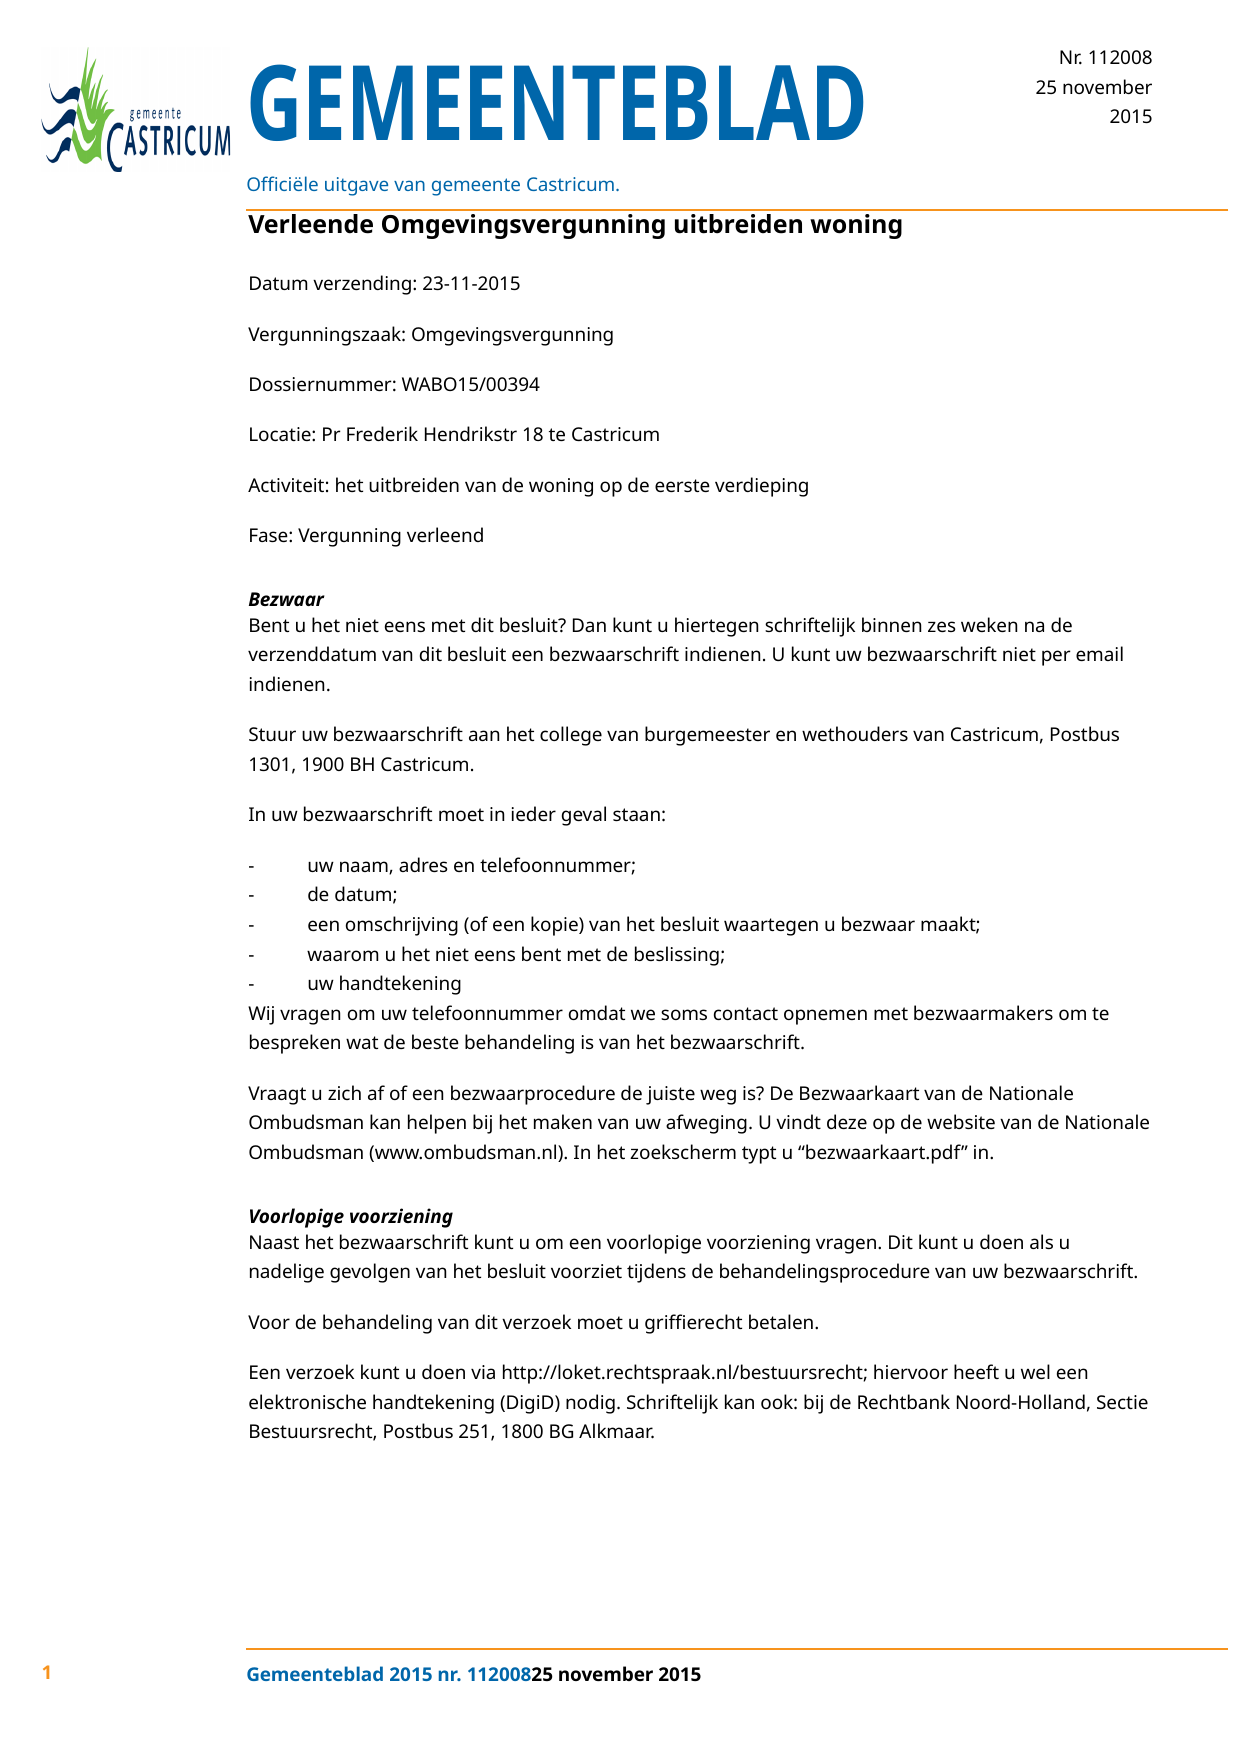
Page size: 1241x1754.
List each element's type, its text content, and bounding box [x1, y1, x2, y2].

text Voorlopige voorziening [248, 1203, 1152, 1229]
list uw naam, adres en telefoonnummer; [248, 852, 1152, 878]
text Een verzoek kunt u doen via http://loket.rechtspraak.nl/bestuursrecht; hiervoor heeft u wel een elektronische handtekening (DigiD) nodig. Schriftelijk kan ook: bij de Rechtbank Noord-Holland, Sectie Bestuursrecht, Postbus 251, 1800 BG Alkmaar. [248, 1359, 1152, 1444]
text Vergunningszaak: Omgevingsvergunning [248, 321, 1152, 346]
text Vraagt u zich af of een bezwaarprocedure de juiste weg is? De Bezwaarkaart van de Nationale Ombudsman kan helpen bij het maken van uw afweging. U vindt deze op de website van de Nationale Ombudsman (www.ombudsman.nl). In het zoekscherm typt u “bezwaarkaart.pdf” in. [248, 1080, 1152, 1165]
text Wij vragen om uw telefoonnummer omdat we soms contact opnemen met bezwaarmakers om te bespreken wat de beste behandeling is van het bezwaarschrift. [248, 1000, 1152, 1055]
text Activiteit: het uitbreiden van de woning op de eerste verdieping [248, 472, 1152, 498]
list waarom u het niet eens bent met de beslissing; [248, 941, 1152, 967]
text Dossiernummer: WABO15/00394 [248, 371, 1152, 397]
text Bent u het niet eens met dit besluit? Dan kunt u hiertegen schriftelijk binnen zes weken na de verzenddatum van dit besluit een bezwaarschrift indienen. U kunt uw bezwaarschrift niet per email indienen. [248, 612, 1152, 697]
text Bezwaar [248, 586, 1152, 612]
picture [41, 47, 231, 172]
list de datum; [248, 882, 1152, 907]
text Datum verzending: 23-11-2015 [248, 270, 1152, 296]
text In uw bezwaarschrift moet in ieder geval staan: [248, 802, 1152, 827]
list een omschrijving (of een kopie) van het besluit waartegen u bezwaar maakt; [248, 911, 1152, 937]
text Voor de behandeling van dit verzoek moet u griffierecht betalen. [248, 1309, 1152, 1334]
text Fase: Vergunning verleend [248, 522, 1152, 548]
list uw handtekening [248, 970, 1152, 996]
text Stuur uw bezwaarschrift aan het college van burgemeester en wethouders van Castricum, Postbus 1301, 1900 BH Castricum. [248, 722, 1152, 777]
text Locatie: Pr Frederik Hendrikstr 18 te Castricum [248, 422, 1152, 447]
text Naast het bezwaarschrift kunt u om een voorlopige voorziening vragen. Dit kunt u doen als u nadelige gevolgen van het besluit voorziet tijdens de behandelingsprocedure van uw bezwaarschrift. [248, 1229, 1152, 1284]
text Verleende Omgevingsvergunning uitbreiden woning [248, 211, 1152, 241]
